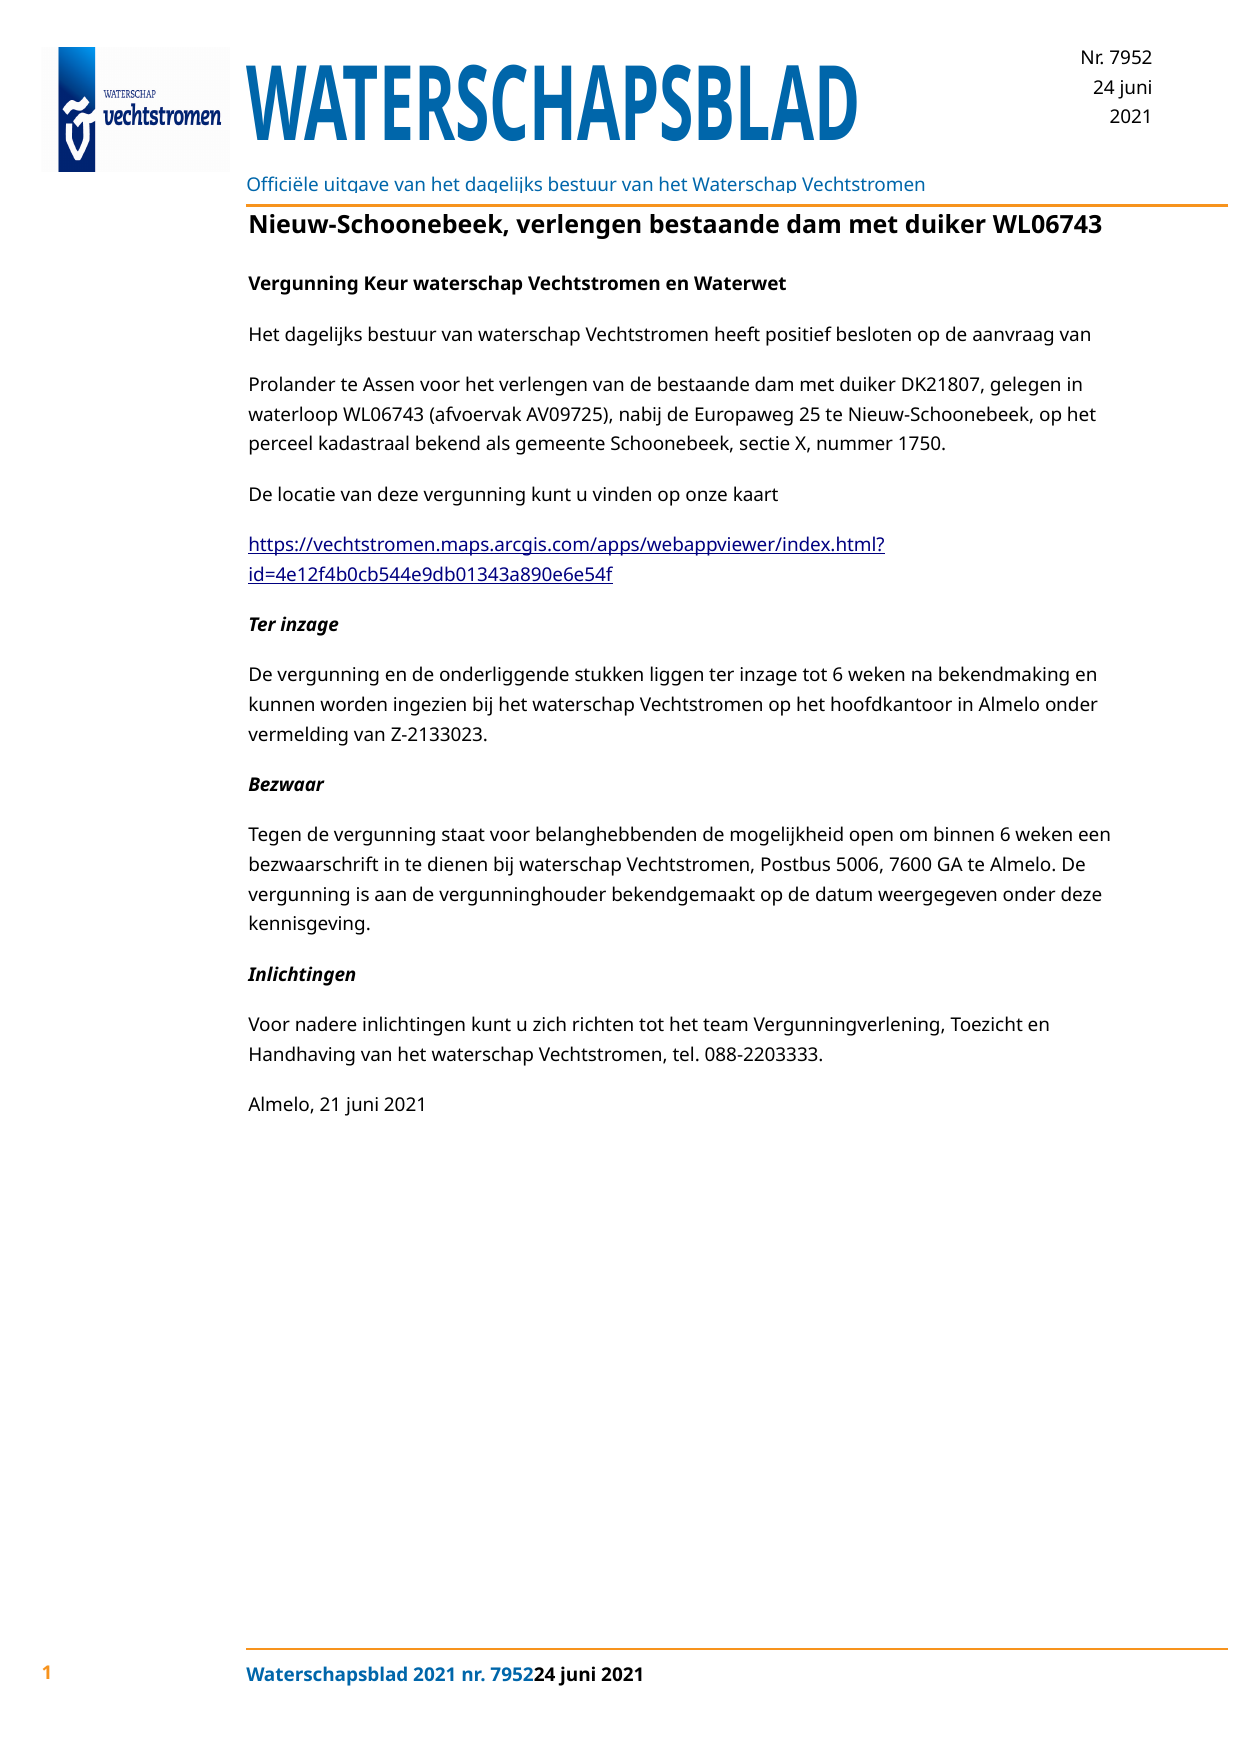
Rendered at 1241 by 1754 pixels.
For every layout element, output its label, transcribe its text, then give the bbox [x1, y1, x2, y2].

text Voor nadere inlichtingen kunt u zich richten tot het team Vergunningverlening, Toezicht en Handhaving van het waterschap Vechtstromen, tel. 088-2203333. [248, 1011, 1152, 1066]
text Nieuw-Schoonebeek, verlengen bestaande dam met duiker WL06743 [248, 207, 1152, 241]
text Het dagelijks bestuur van waterschap Vechtstromen heeft positief besloten op de aanvraag van [248, 321, 1152, 346]
text Almelo, 21 juni 2021 [248, 1091, 1152, 1117]
text https://vechtstromen.maps.arcgis.com/apps/webappviewer/index.html?id=4e12f4b0cb544e9db01343a890e6e54f [248, 531, 1152, 586]
text De locatie van deze vergunning kunt u vinden op onze kaart [248, 481, 1152, 506]
text Vergunning Keur waterschap Vechtstromen en Waterwet [248, 270, 1152, 296]
text De vergunning en de onderliggende stukken liggen ter inzage tot 6 weken na bekendmaking en kunnen worden ingezien bij het waterschap Vechtstromen op het hoofdkantoor in Almelo onder vermelding van Z-2133023. [248, 662, 1152, 746]
text Bezwaar [248, 771, 1152, 797]
text Inlichtingen [248, 961, 1152, 986]
text Prolander te Assen voor het verlengen van de bestaande dam met duiker DK21807, gelegen in waterloop WL06743 (afvoervak AV09725), nabij de Europaweg 25 te Nieuw-Schoonebeek, op het perceel kadastraal bekend als gemeente Schoonebeek, sectie X, nummer 1750. [248, 371, 1152, 456]
text Ter inzage [248, 611, 1152, 637]
text Tegen de vergunning staat voor belanghebbenden de mogelijkheid open om binnen 6 weken een bezwaarschrift in te dienen bij waterschap Vechtstromen, Postbus 5006, 7600 GA te Almelo. De vergunning is aan de vergunninghouder bekendgemaakt op de datum weergegeven onder deze kennisgeving. [248, 822, 1152, 936]
picture [41, 47, 231, 172]
